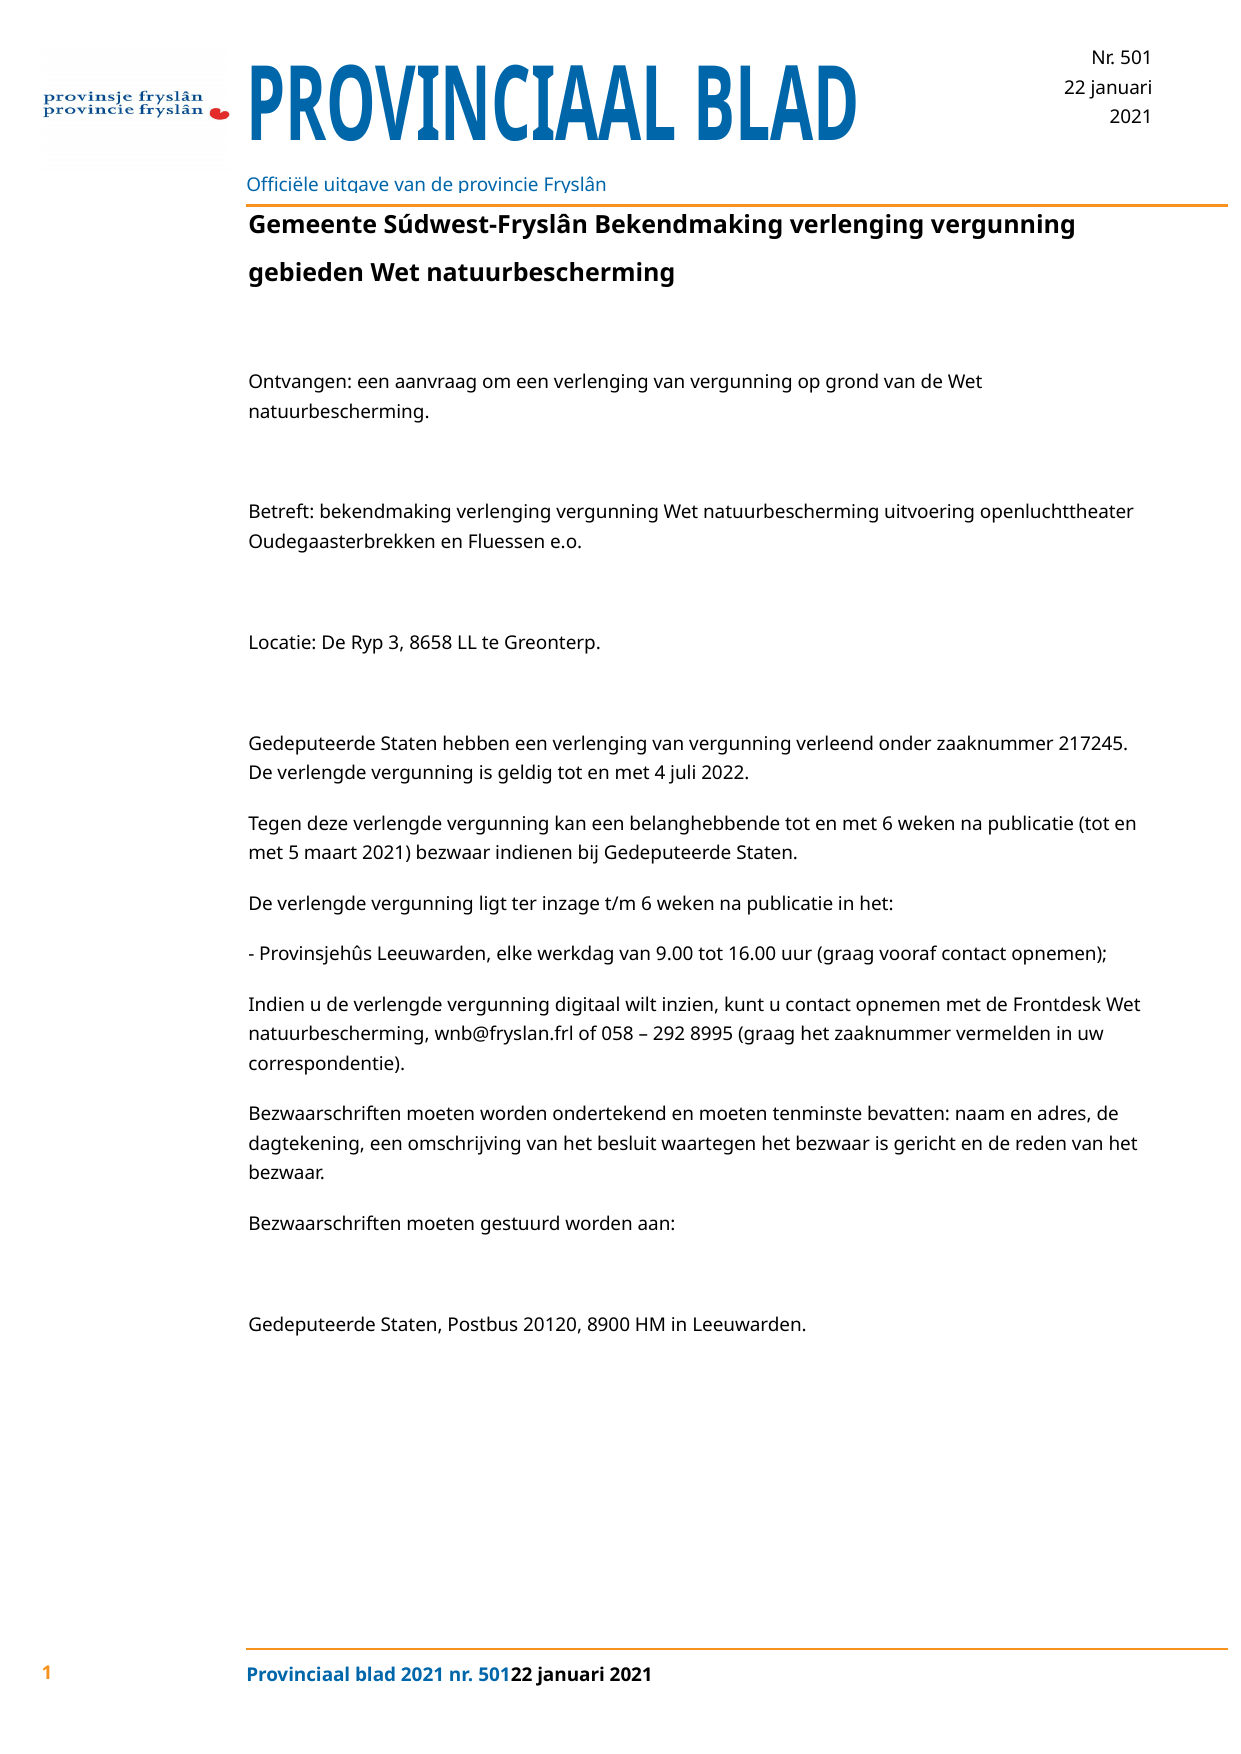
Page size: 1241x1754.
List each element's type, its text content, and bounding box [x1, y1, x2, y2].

text - Provinsjehûs Leeuwarden, elke werkdag van 9.00 tot 16.00 uur (graag vooraf contact opnemen); [248, 940, 1152, 966]
text Gedeputeerde Staten hebben een verlenging van vergunning verleend onder zaaknummer 217245. De verlengde vergunning is geldig tot en met 4 juli 2022. [248, 730, 1152, 785]
text Gemeente Súdwest-Fryslân Bekendmaking verlenging vergunning gebieden Wet natuurbescherming [248, 207, 1152, 288]
text Indien u de verlengde vergunning digitaal wilt inzien, kunt u contact opnemen met de Frontdesk Wet natuurbescherming, wnb@fryslan.frl of 058 – 292 8995 (graag het zaaknummer vermelden in uw correspondentie). [248, 991, 1152, 1076]
text De verlengde vergunning ligt ter inzage t/m 6 weken na publicatie in het: [248, 890, 1152, 916]
text Bezwaarschriften moeten gestuurd worden aan: [248, 1210, 1152, 1236]
text Betreft: bekendmaking verlenging vergunning Wet natuurbescherming uitvoering openluchttheater Oudegaasterbrekken en Fluessen e.o. [248, 499, 1152, 554]
text Tegen deze verlengde vergunning kan een belanghebbende tot en met 6 weken na publicatie (tot en met 5 maart 2021) bezwaar indienen bij Gedeputeerde Staten. [248, 810, 1152, 865]
text Bezwaarschriften moeten worden ondertekend en moeten tenminste bevatten: naam en adres, de dagtekening, een omschrijving van het besluit waartegen het bezwaar is gericht en de reden van het bezwaar. [248, 1100, 1152, 1185]
text Ontvangen: een aanvraag om een verlenging van vergunning op grond van de Wet natuurbescherming. [248, 368, 1152, 424]
text Locatie: De Ryp 3, 8658 LL te Greonterp. [248, 629, 1152, 655]
picture [41, 47, 231, 172]
text Gedeputeerde Staten, Postbus 20120, 8900 HM in Leeuwarden. [248, 1311, 1152, 1337]
